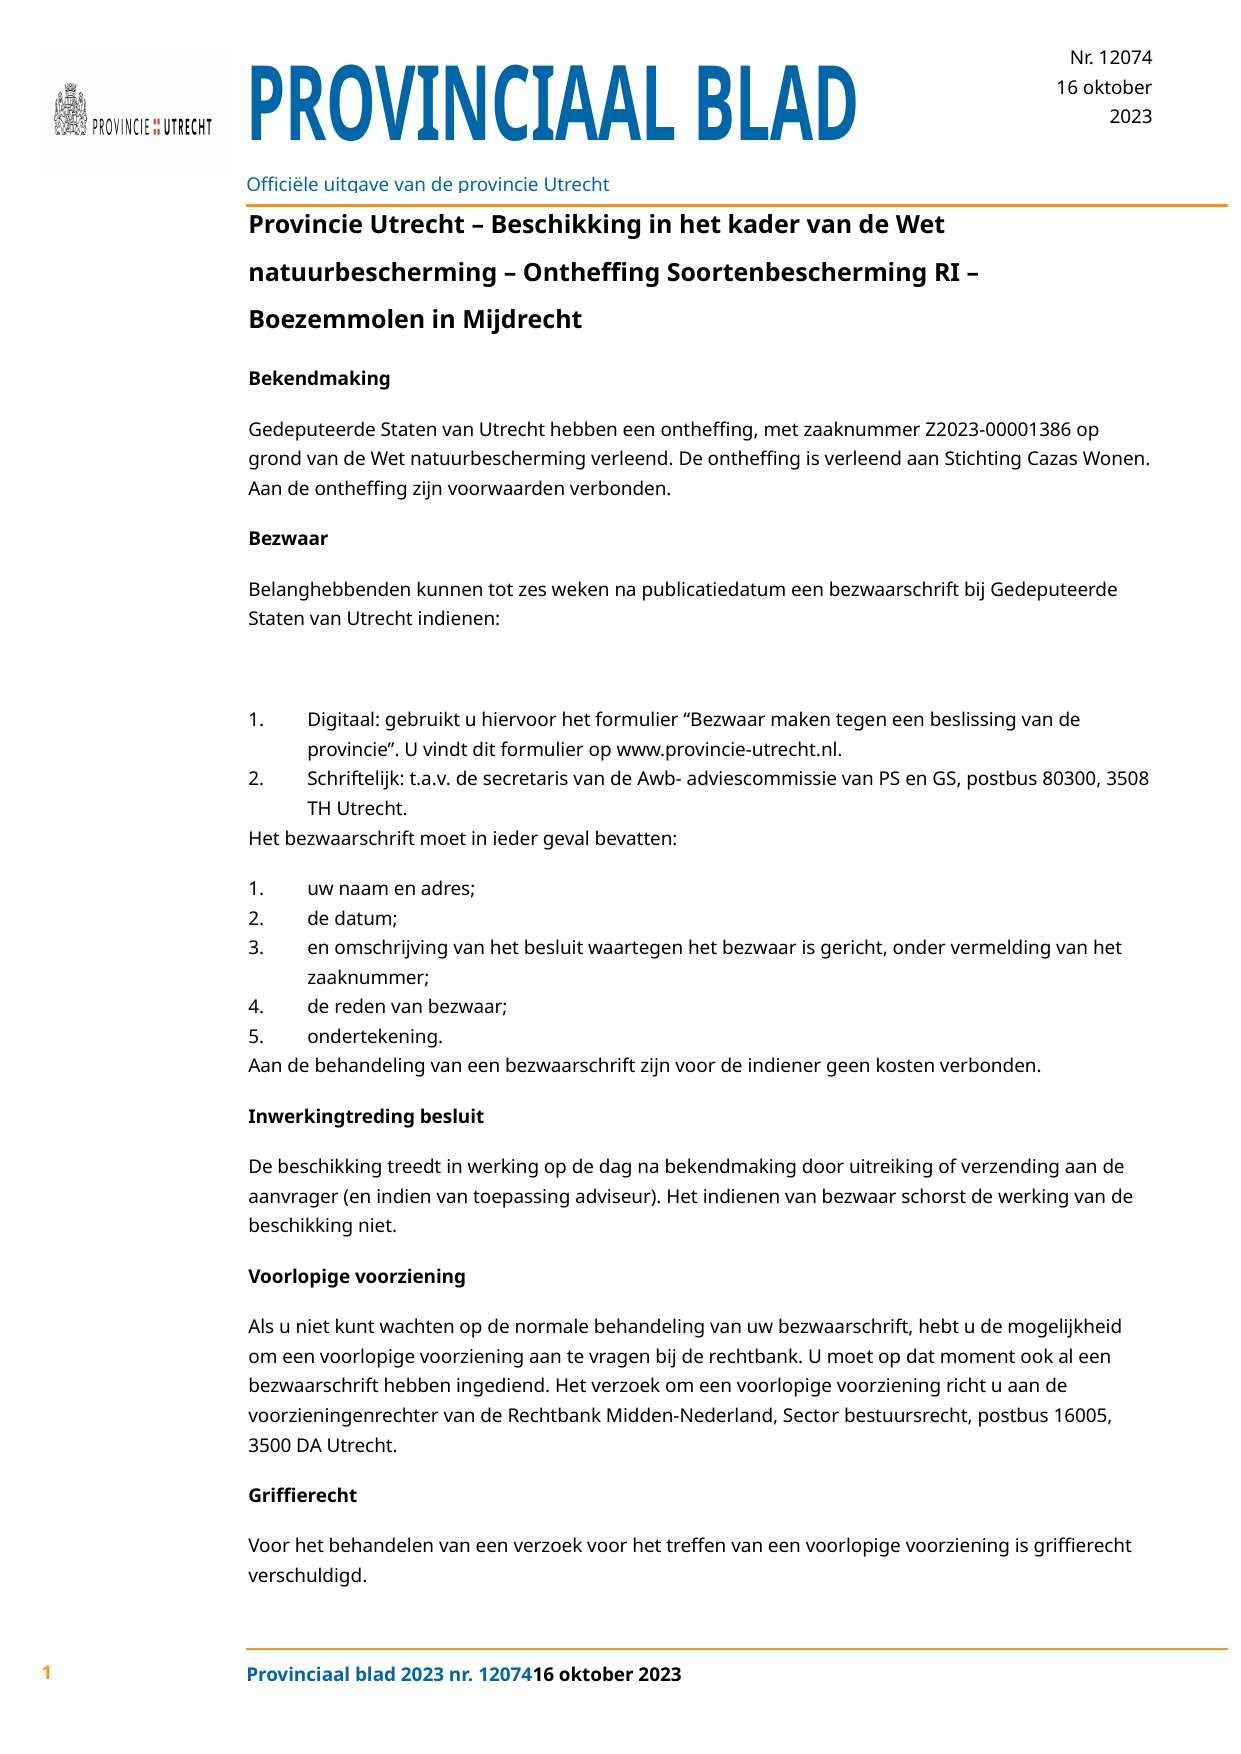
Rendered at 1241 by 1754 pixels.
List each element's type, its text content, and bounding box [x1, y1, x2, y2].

list ondertekening. [248, 1023, 1152, 1049]
text Inwerkingtreding besluit [248, 1103, 1152, 1129]
text Het bezwaarschrift moet in ieder geval bevatten: [248, 825, 1152, 850]
text De beschikking treedt in werking op de dag na bekendmaking door uitreiking of verzending aan de aanvrager (en indien van toepassing adviseur). Het indienen van bezwaar schorst de werking van de beschikking niet. [248, 1153, 1152, 1238]
list de datum; [248, 905, 1152, 930]
list Schriftelijk: t.a.v. de secretaris van de Awb- adviescommissie van PS en GS, postbus 80300, 3508 TH Utrecht. [248, 766, 1152, 821]
text Voorlopige voorziening [248, 1263, 1152, 1289]
text Griffierecht [248, 1482, 1152, 1508]
text Gedeputeerde Staten van Utrecht hebben een ontheffing, met zaaknummer Z2023-00001386 op grond van de Wet natuurbescherming verleend. De ontheffing is verleend aan Stichting Cazas Wonen. Aan de ontheffing zijn voorwaarden verbonden. [248, 416, 1152, 501]
list Digitaal: gebruikt u hiervoor het formulier “Bezwaar maken tegen een beslissing van de provincie”. U vindt dit formulier op www.provincie-utrecht.nl. [248, 706, 1152, 762]
text Bezwaar [248, 526, 1152, 551]
text Als u niet kunt wachten op de normale behandeling van uw bezwaarschrift, hebt u de mogelijkheid om een voorlopige voorziening aan te vragen bij de rechtbank. U moet op dat moment ook al een bezwaarschrift hebben ingediend. Het verzoek om een voorlopige voorziening richt u aan de voorzieningenrechter van de Rechtbank Midden-Nederland, Sector bestuursrecht, postbus 16005, 3500 DA Utrecht. [248, 1313, 1152, 1457]
picture [41, 47, 231, 172]
list uw naam en adres; [248, 875, 1152, 901]
text Belanghebbenden kunnen tot zes weken na publicatiedatum een bezwaarschrift bij Gedeputeerde Staten van Utrecht indienen: [248, 576, 1152, 631]
list en omschrijving van het besluit waartegen het bezwaar is gericht, onder vermelding van het zaaknummer; [248, 934, 1152, 989]
text Aan de behandeling van een bezwaarschrift zijn voor de indiener geen kosten verbonden. [248, 1053, 1152, 1078]
list de reden van bezwaar; [248, 993, 1152, 1019]
text Provincie Utrecht – Beschikking in het kader van de Wet natuurbescherming – Ontheffing Soortenbescherming RI – Boezemmolen in Mijdrecht [248, 207, 1152, 336]
text Voor het behandelen van een verzoek voor het treffen van een voorlopige voorziening is griffierecht verschuldigd. [248, 1533, 1152, 1588]
text Bekendmaking [248, 366, 1152, 391]
